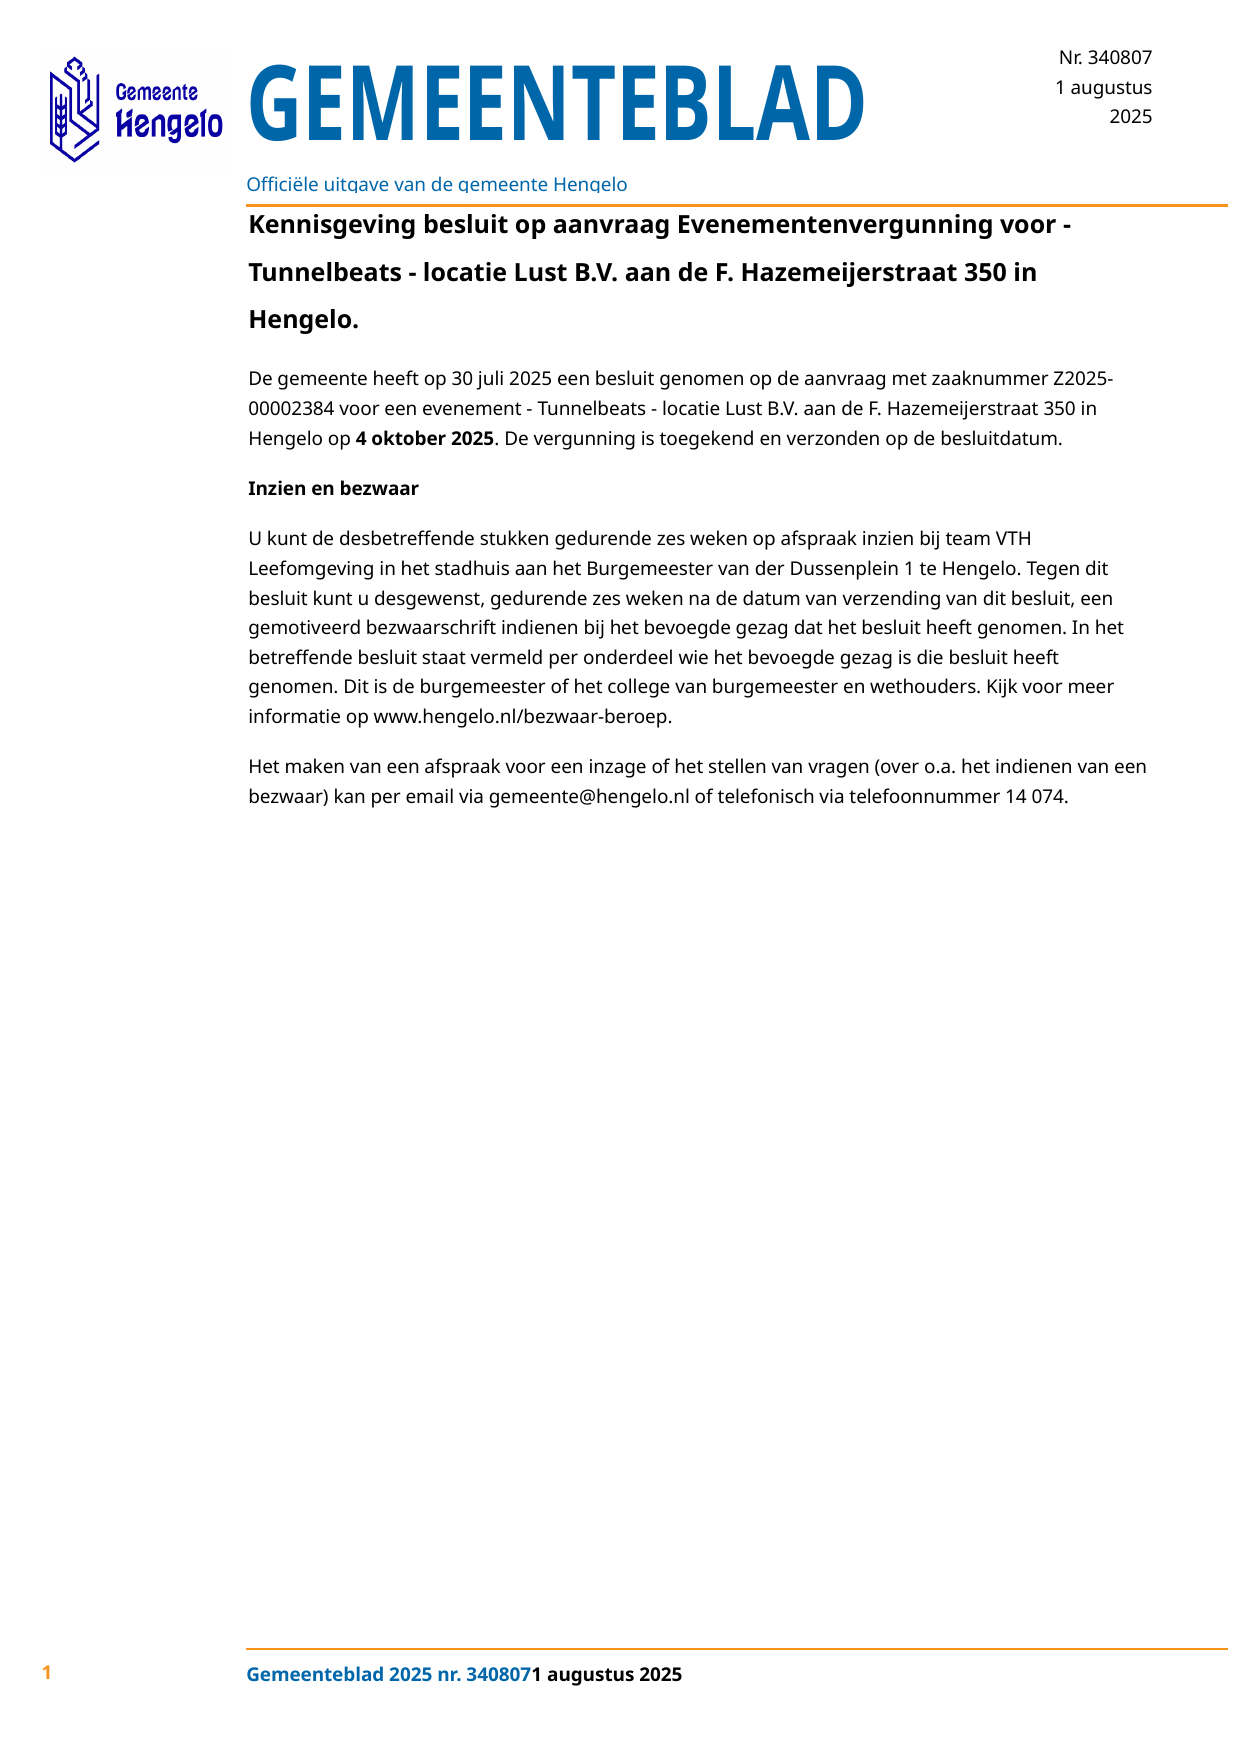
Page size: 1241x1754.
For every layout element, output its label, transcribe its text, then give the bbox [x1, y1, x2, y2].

picture [41, 47, 231, 172]
text Kennisgeving besluit op aanvraag Evenementenvergunning voor - Tunnelbeats - locatie Lust B.V. aan de F. Hazemeijerstraat 350 in Hengelo. [248, 207, 1152, 336]
text Het maken van een afspraak voor een inzage of het stellen van vragen (over o.a. het indienen van een bezwaar) kan per email via gemeente@hengelo.nl of telefonisch via telefoonnummer 14 074. [248, 753, 1152, 809]
text De gemeente heeft op 30 juli 2025 een besluit genomen op de aanvraag met zaaknummer Z2025-00002384 voor een evenement - Tunnelbeats - locatie Lust B.V. aan de F. Hazemeijerstraat 350 in Hengelo op 4 oktober 2025. De vergunning is toegekend en verzonden op de besluitdatum. [248, 366, 1152, 450]
text U kunt de desbetreffende stukken gedurende zes weken op afspraak inzien bij team VTH Leefomgeving in het stadhuis aan het Burgemeester van der Dussenplein 1 te Hengelo. Tegen dit besluit kunt u desgewenst, gedurende zes weken na de datum van verzending van dit besluit, een gemotiveerd bezwaarschrift indienen bij het bevoegde gezag dat het besluit heeft genomen. In het betreffende besluit staat vermeld per onderdeel wie het bevoegde gezag is die besluit heeft genomen. Dit is de burgemeester of het college van burgemeester en wethouders. Kijk voor meer informatie op www.hengelo.nl/bezwaar-beroep. [248, 526, 1152, 729]
text Inzien en bezwaar [248, 475, 1152, 501]
